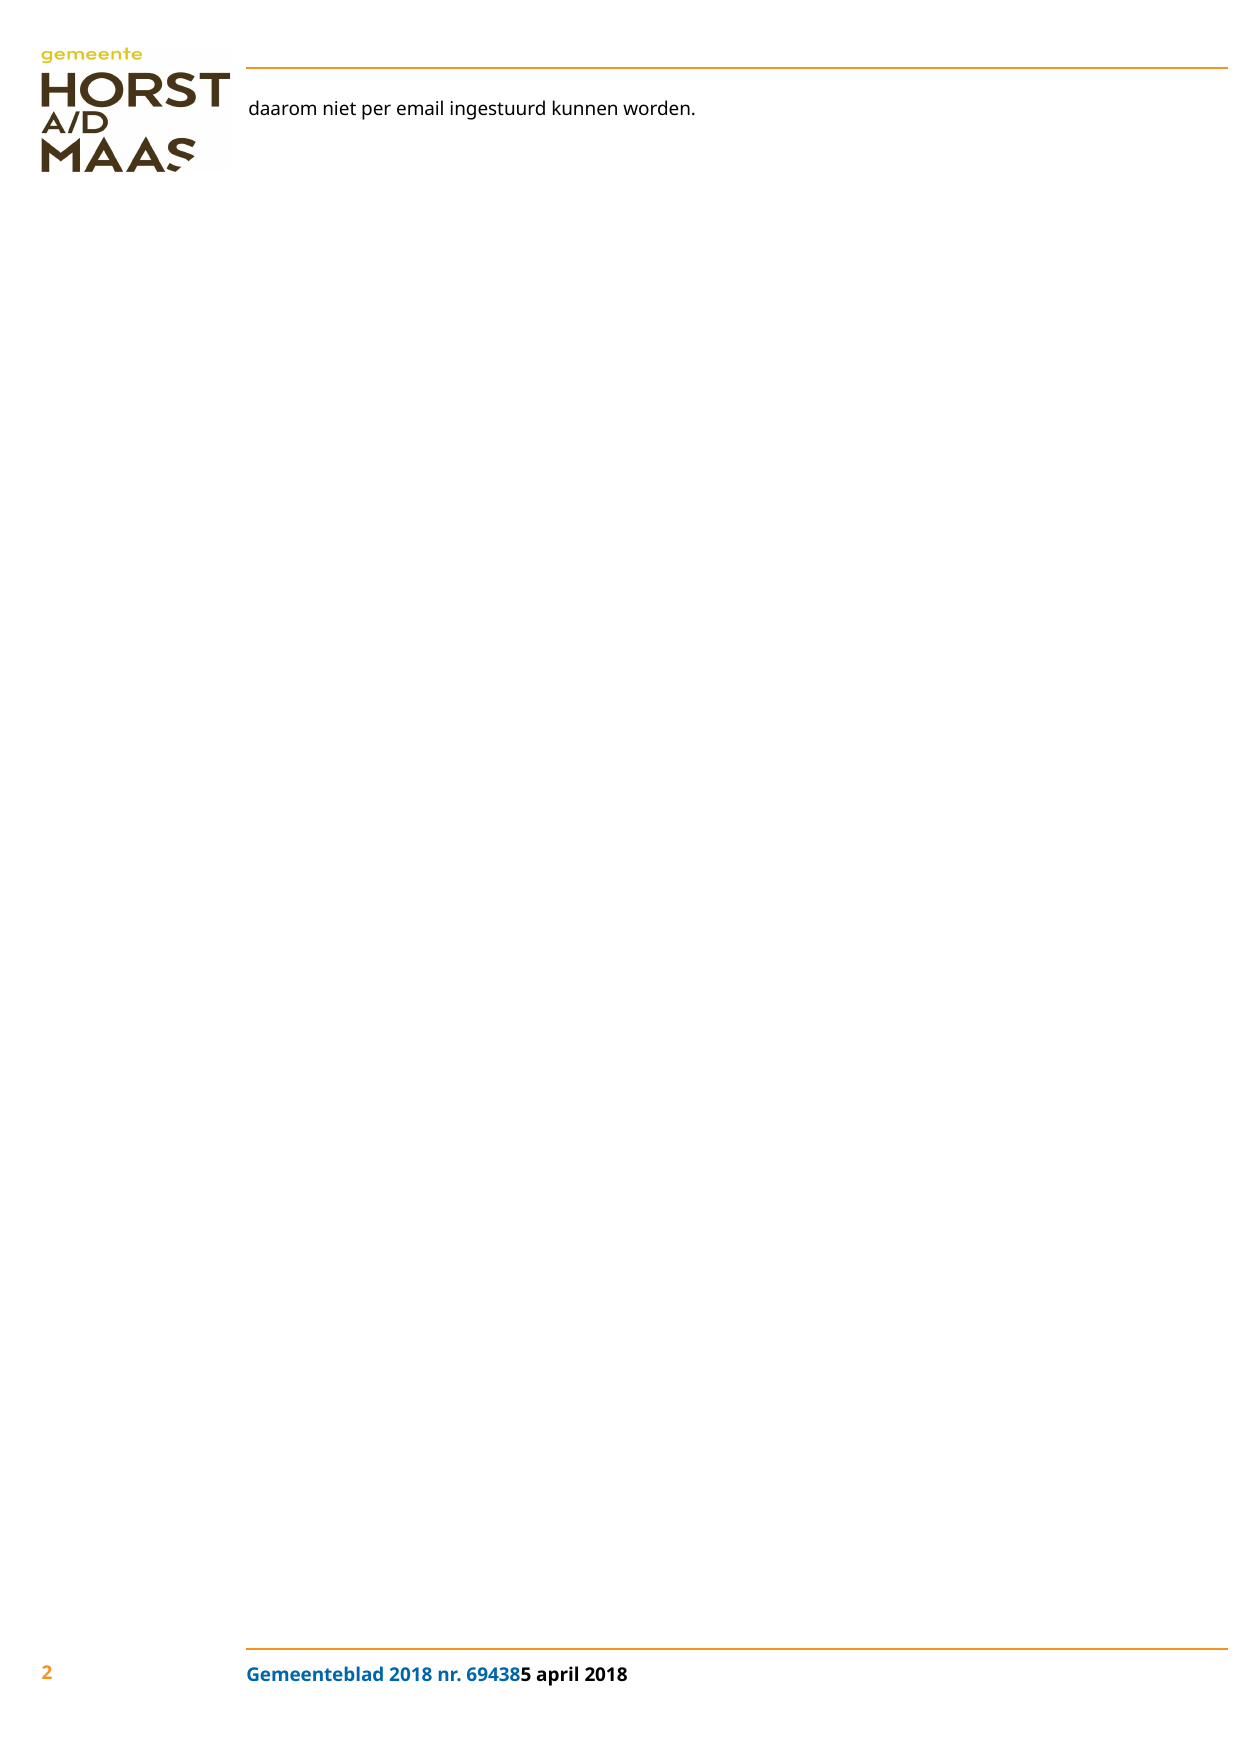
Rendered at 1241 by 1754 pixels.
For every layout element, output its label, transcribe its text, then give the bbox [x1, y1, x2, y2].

picture [41, 47, 231, 172]
text daarom niet per email ingestuurd kunnen worden. [248, 95, 1152, 121]
